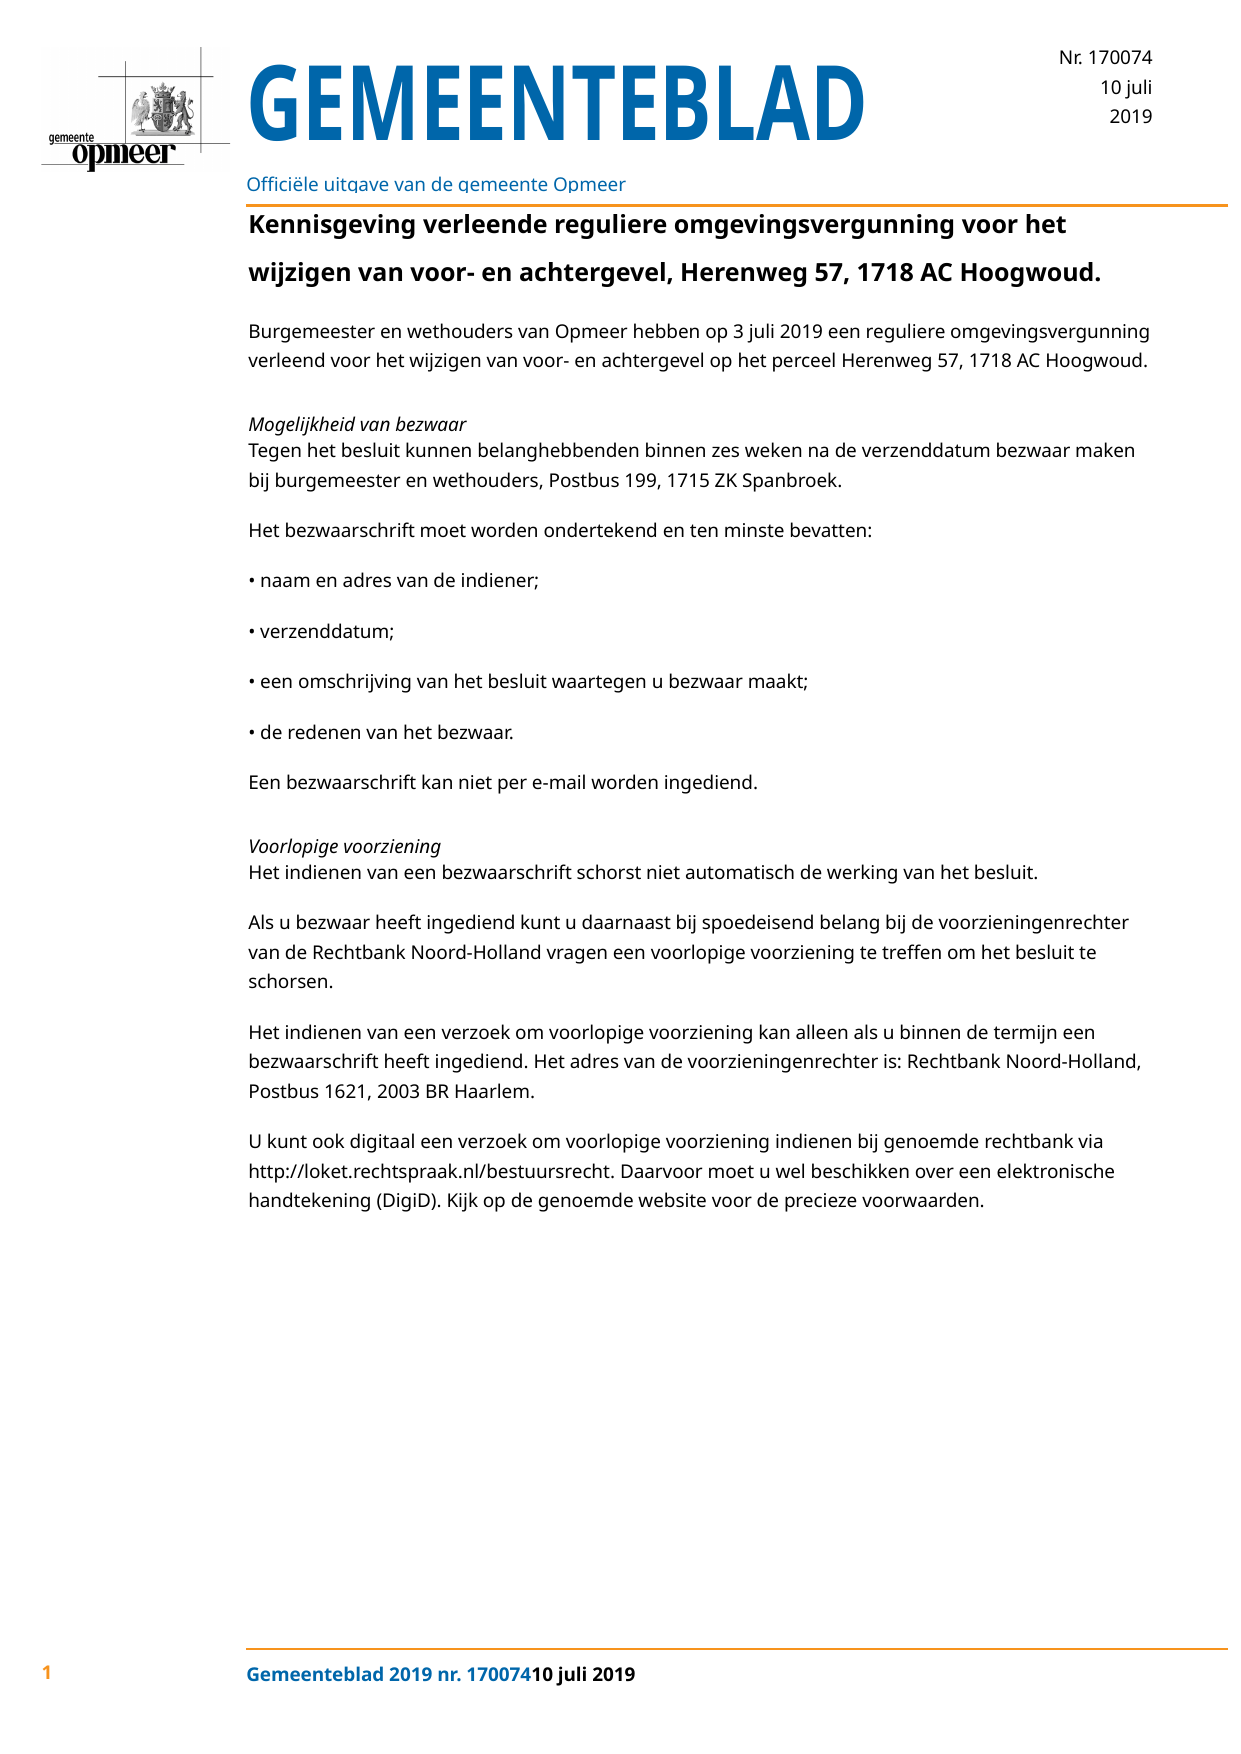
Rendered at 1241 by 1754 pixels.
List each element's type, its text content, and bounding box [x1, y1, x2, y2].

text Het bezwaarschrift moet worden ondertekend en ten minste bevatten: [248, 517, 1152, 543]
text Het indienen van een verzoek om voorlopige voorziening kan alleen als u binnen de termijn een bezwaarschrift heeft ingediend. Het adres van de voorzieningenrechter is: Rechtbank Noord-Holland, Postbus 1621, 2003 BR Haarlem. [248, 1019, 1152, 1104]
text • een omschrijving van het besluit waartegen u bezwaar maakt; [248, 668, 1152, 694]
text Burgemeester en wethouders van Opmeer hebben op 3 juli 2019 een reguliere omgevingsvergunning verleend voor het wijzigen van voor- en achtergevel op het perceel Herenweg 57, 1718 AC Hoogwoud. [248, 318, 1152, 373]
text Als u bezwaar heeft ingediend kunt u daarnaast bij spoedeisend belang bij de voorzieningenrechter van de Rechtbank Noord-Holland vragen een voorlopige voorziening te treffen om het besluit te schorsen. [248, 909, 1152, 994]
text Tegen het besluit kunnen belanghebbenden binnen zes weken na de verzenddatum bezwaar maken bij burgemeester en wethouders, Postbus 199, 1715 ZK Spanbroek. [248, 437, 1152, 492]
text • verzenddatum; [248, 618, 1152, 644]
text U kunt ook digitaal een verzoek om voorlopige voorziening indienen bij genoemde rechtbank via http://loket.rechtspraak.nl/bestuursrecht. Daarvoor moet u wel beschikken over een elektronische handtekening (DigiD). Kijk op de genoemde website voor de precieze voorwaarden. [248, 1128, 1152, 1213]
text Een bezwaarschrift kan niet per e-mail worden ingediend. [248, 769, 1152, 795]
text Voorlopige voorziening [248, 833, 1152, 859]
text Het indienen van een bezwaarschrift schorst niet automatisch de werking van het besluit. [248, 859, 1152, 885]
picture [41, 47, 231, 172]
text Kennisgeving verleende reguliere omgevingsvergunning voor het wijzigen van voor- en achtergevel, Herenweg 57, 1718 AC Hoogwoud. [248, 207, 1152, 288]
text • naam en adres van de indiener; [248, 568, 1152, 593]
text • de redenen van het bezwaar. [248, 719, 1152, 744]
text Mogelijkheid van bezwaar [248, 411, 1152, 437]
